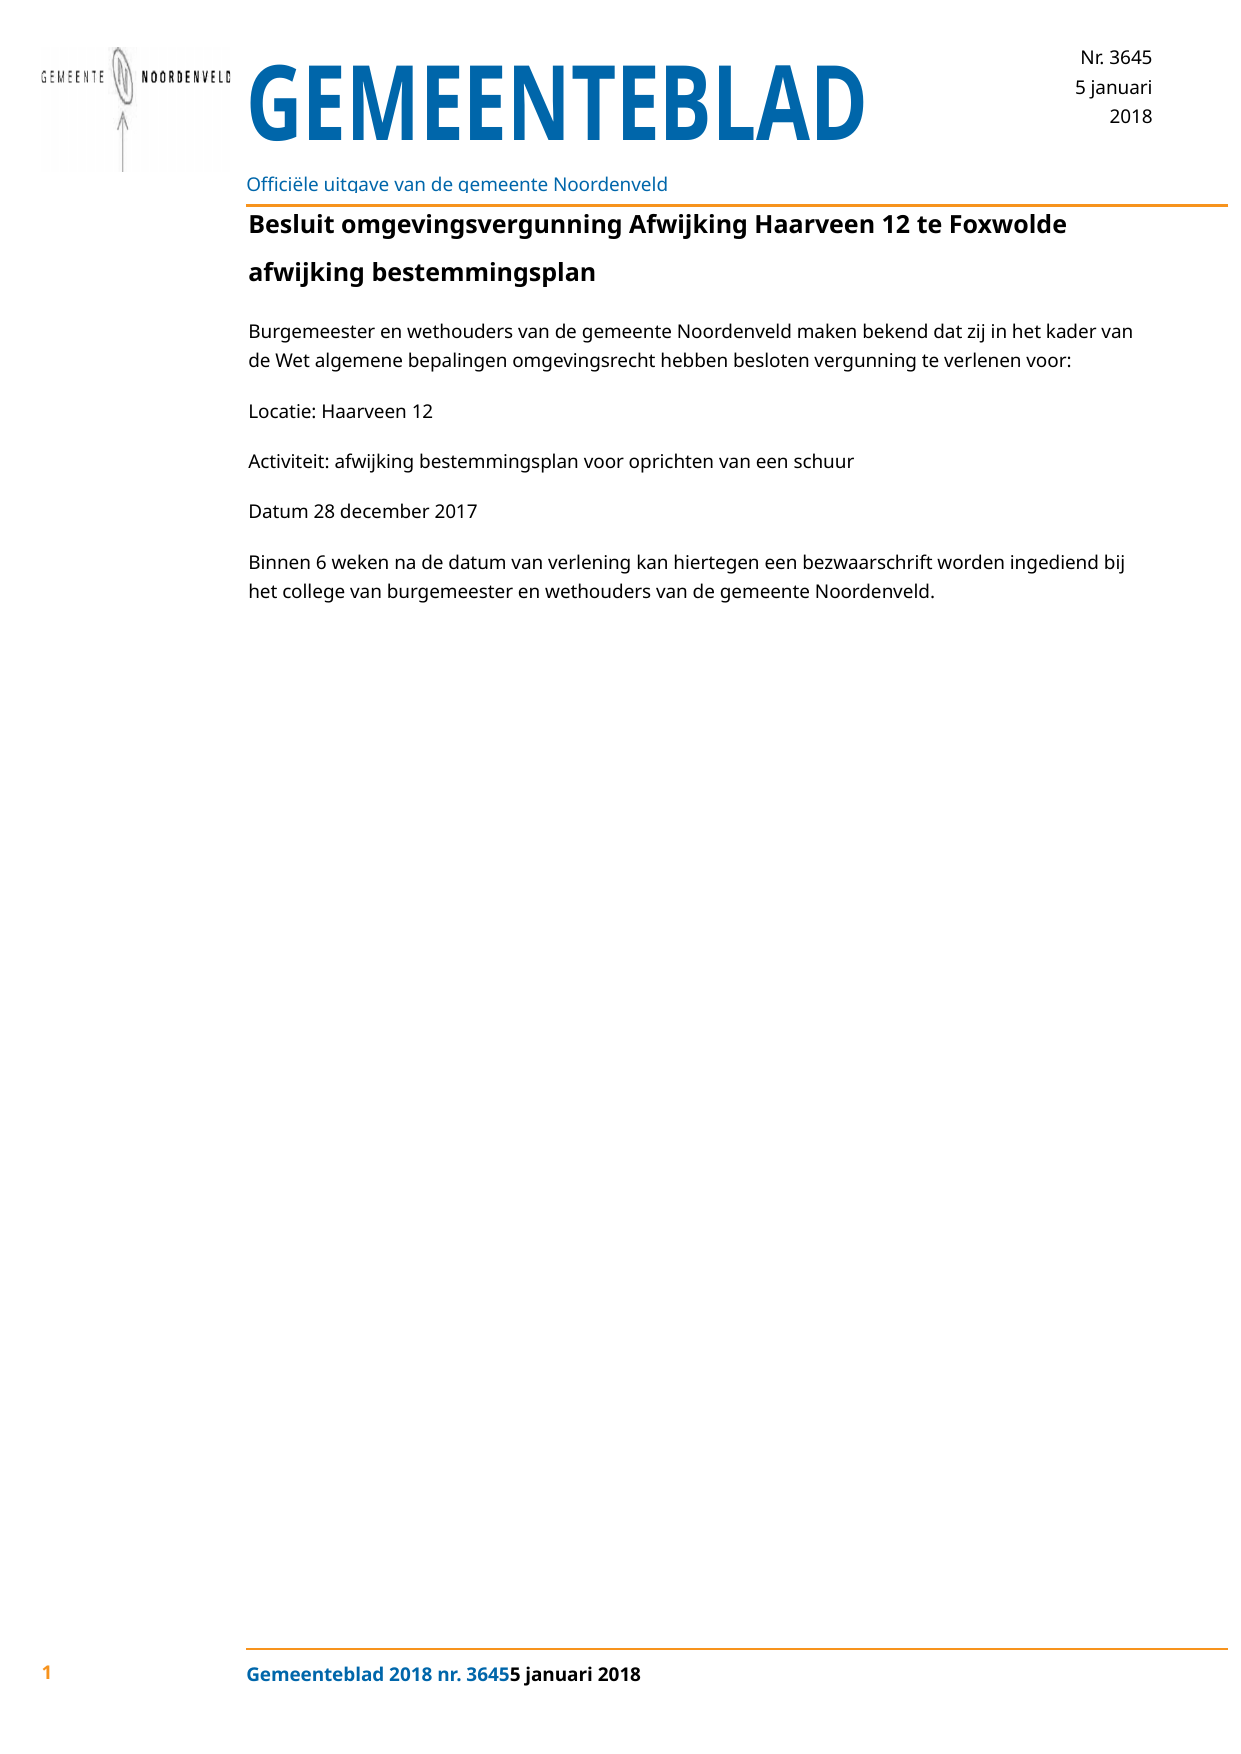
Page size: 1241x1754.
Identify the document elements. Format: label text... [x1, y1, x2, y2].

text Activiteit: afwijking bestemmingsplan voor oprichten van een schuur [248, 448, 1152, 474]
text Locatie: Haarveen 12 [248, 398, 1152, 424]
picture [41, 47, 231, 172]
text Datum 28 december 2017 [248, 499, 1152, 524]
text Burgemeester en wethouders van de gemeente Noordenveld maken bekend dat zij in het kader van de Wet algemene bepalingen omgevingsrecht hebben besloten vergunning te verlenen voor: [248, 318, 1152, 373]
text Besluit omgevingsvergunning Afwijking Haarveen 12 te Foxwolde afwijking bestemmingsplan [248, 207, 1152, 288]
text Binnen 6 weken na de datum van verlening kan hiertegen een bezwaarschrift worden ingediend bij het college van burgemeester en wethouders van de gemeente Noordenveld. [248, 549, 1152, 604]
